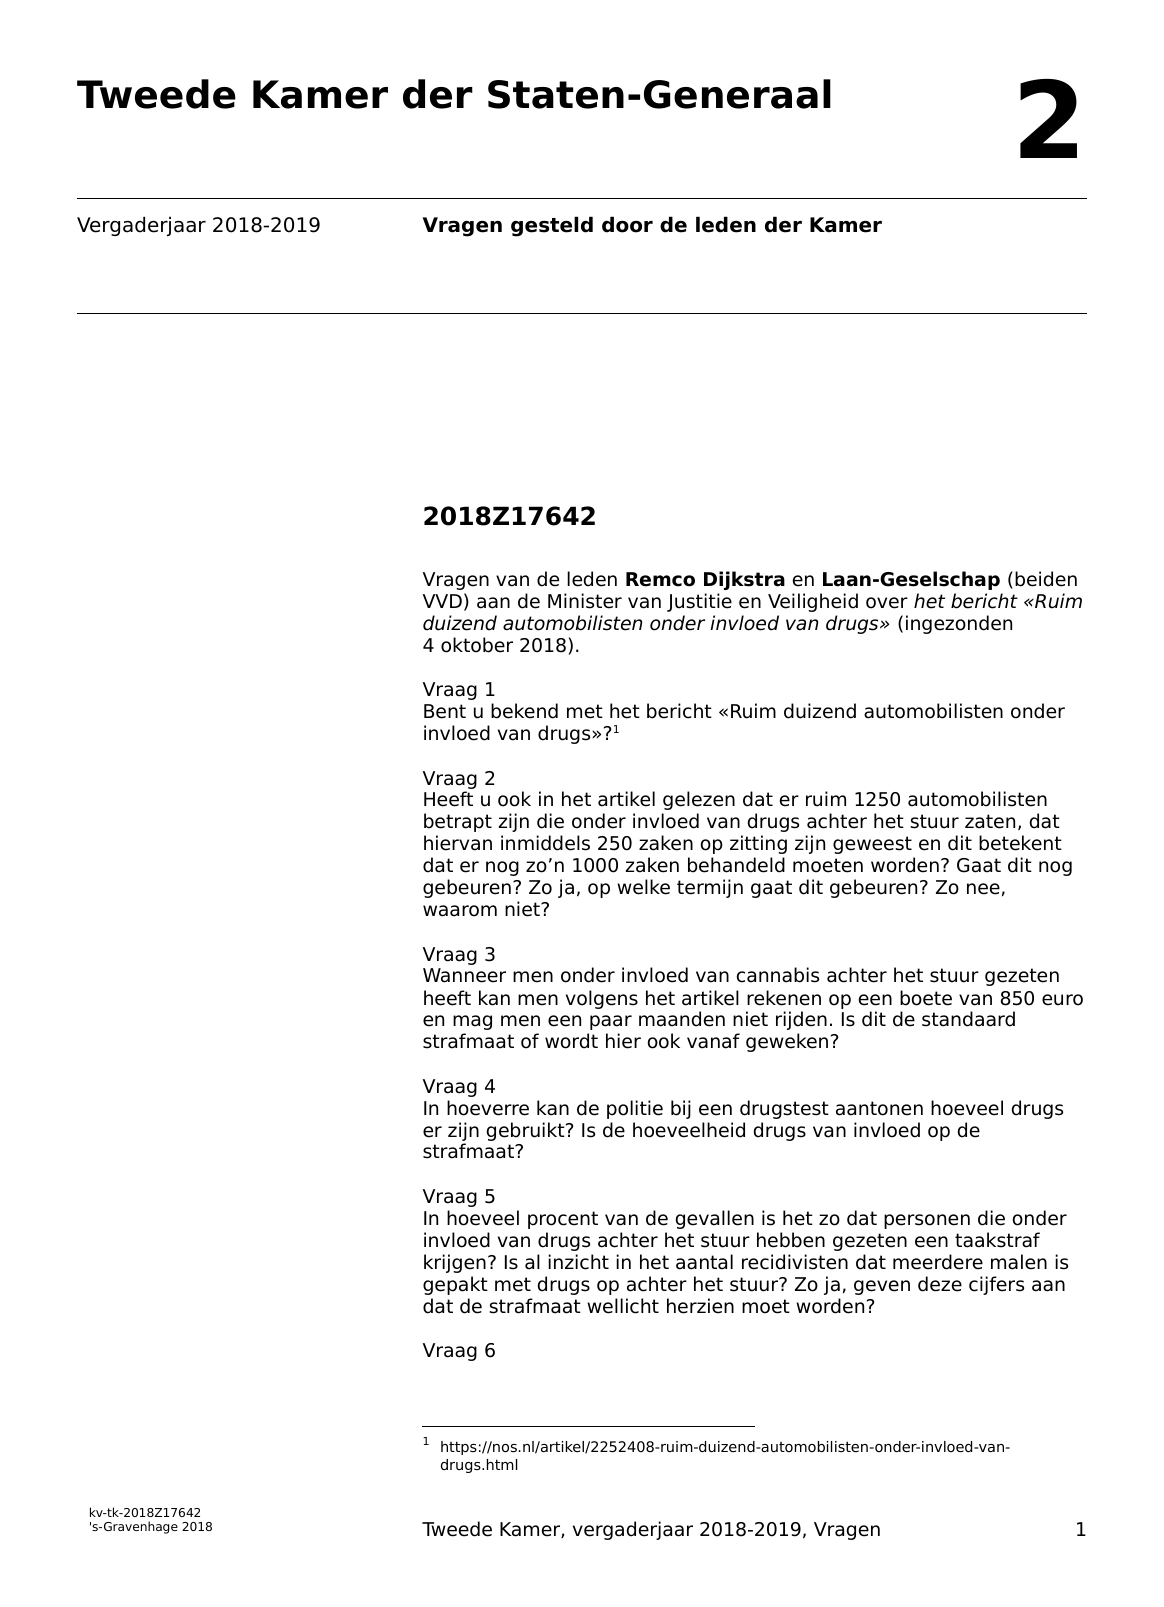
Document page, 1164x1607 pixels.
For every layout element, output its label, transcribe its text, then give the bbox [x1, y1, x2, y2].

text Wanneer men onder invloed van cannabis achter het stuur gezeten heeft kan men volgens het artikel rekenen op een boete van 850 euro en mag men een paar maanden niet rijden. Is dit de standaard strafmaat of wordt hier ook vanaf geweken? [422, 965, 1087, 1053]
text Vraag 2 [422, 767, 1087, 789]
table_cell Vragen gesteld door de leden der Kamer [422, 199, 1087, 313]
text Vragen van de leden Remco Dijkstra en Laan-Geselschap (beiden VVD) aan de Minister van Justitie en Veiligheid over het bericht «Ruim duizend automobilisten onder invloed van drugs» (ingezonden 4 oktober 2018). [422, 569, 1087, 657]
text 's-Gravenhage 2018 [88, 1520, 323, 1534]
text kv-tk-2018Z17642 [88, 1506, 323, 1520]
text https://nos.nl/artikel/2252408-ruim-duizend-automobilisten-onder-invloed-van-drugs.html [422, 1435, 1087, 1474]
text Vraag 3 [422, 943, 1087, 965]
text Vraag 4 [422, 1076, 1087, 1097]
text Vraag 5 [422, 1186, 1087, 1208]
table_cell Vergaderjaar 2018-2019 [77, 199, 422, 313]
text 2018Z17642 [422, 502, 1087, 531]
text Vraag 6 [422, 1340, 1087, 1362]
text Vraag 1 [422, 679, 1087, 701]
text Bent u bekend met het bericht «Ruim duizend automobilisten onder invloed van drugs»? [422, 701, 1087, 745]
text In hoeverre kan de politie bij een drugstest aantonen hoeveel drugs er zijn gebruikt? Is de hoeveelheid drugs van invloed op de strafmaat? [422, 1097, 1087, 1163]
table_header Tweede Kamer der Staten-Generaal [77, 59, 886, 198]
text Heeft u ook in het artikel gelezen dat er ruim 1250 automobilisten betrapt zijn die onder invloed van drugs achter het stuur zaten, dat hiervan inmiddels 250 zaken op zitting zijn geweest en dit betekent dat er nog zo’n 1000 zaken behandeld moeten worden? Gaat dit nog gebeuren? Zo ja, op welke termijn gaat dit gebeuren? Zo nee, waarom niet? [422, 789, 1087, 921]
table_header 2 [886, 59, 1087, 198]
text In hoeveel procent van de gevallen is het zo dat personen die onder invloed van drugs achter het stuur hebben gezeten een taakstraf krijgen? Is al inzicht in het aantal recidivisten dat meerdere malen is gepakt met drugs op achter het stuur? Zo ja, geven deze cijfers aan dat de strafmaat wellicht herzien moet worden? [422, 1208, 1087, 1317]
